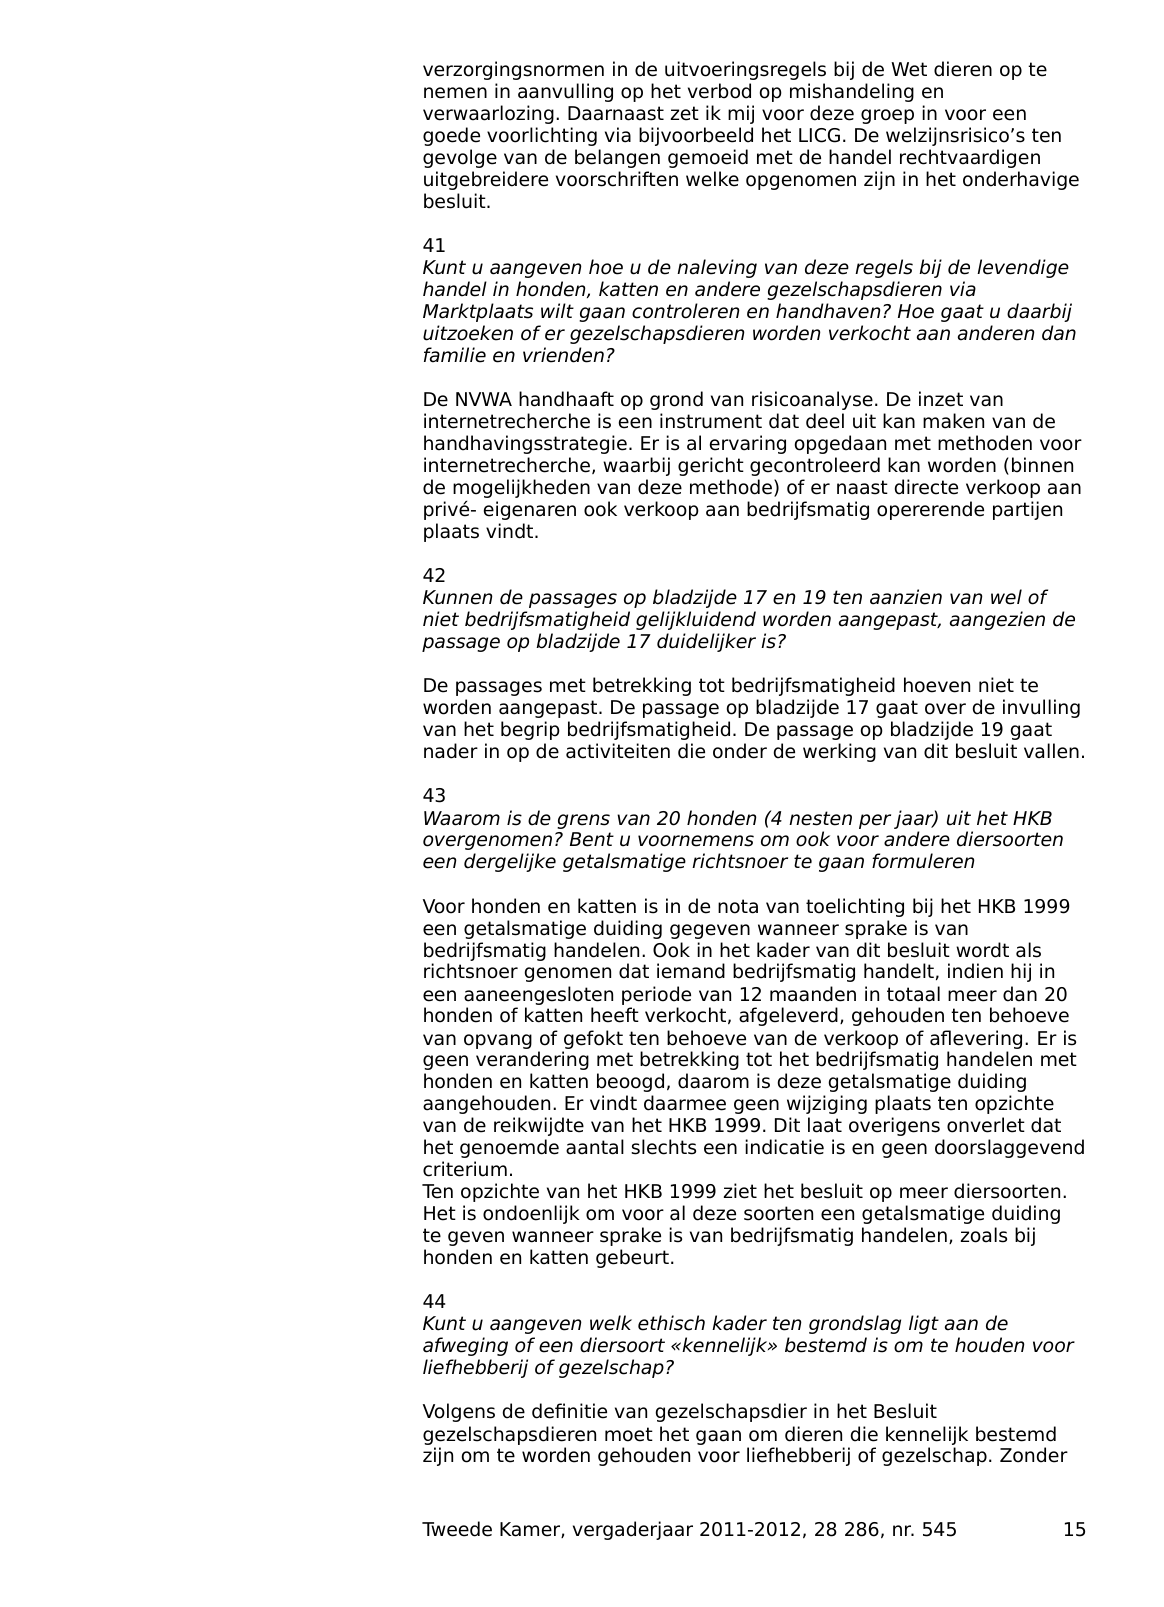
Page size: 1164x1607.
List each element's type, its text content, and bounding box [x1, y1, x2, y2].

text 43 [422, 785, 1087, 807]
text Ten opzichte van het HKB 1999 ziet het besluit op meer diersoorten. Het is ondoenlijk om voor al deze soorten een getalsmatige duiding te geven wanneer sprake is van bedrijfsmatig handelen, zoals bij honden en katten gebeurt. [422, 1181, 1087, 1269]
text 42 [422, 565, 1087, 587]
text De passages met betrekking tot bedrijfsmatigheid hoeven niet te worden aangepast. De passage op bladzijde 17 gaat over de invulling van het begrip bedrijfsmatigheid. De passage op bladzijde 19 gaat nader in op de activiteiten die onder de werking van dit besluit vallen. [422, 675, 1087, 763]
text Voor honden en katten is in de nota van toelichting bij het HKB 1999 een getalsmatige duiding gegeven wanneer sprake is van bedrijfsmatig handelen. Ook in het kader van dit besluit wordt als richtsnoer genomen dat iemand bedrijfsmatig handelt, indien hij in een aaneengesloten periode van 12 maanden in totaal meer dan 20 honden of katten heeft verkocht, afgeleverd, gehouden ten behoeve van opvang of gefokt ten behoeve van de verkoop of aflevering. Er is geen verandering met betrekking tot het bedrijfsmatig handelen met honden en katten beoogd, daarom is deze getalsmatige duiding aangehouden. Er vindt daarmee geen wijziging plaats ten opzichte van de reikwijdte van het HKB 1999. Dit laat overigens onverlet dat het genoemde aantal slechts een indicatie is en geen doorslaggevend criterium. [422, 896, 1087, 1181]
text 41 [422, 235, 1087, 257]
text Waarom is de grens van 20 honden (4 nesten per jaar) uit het HKB overgenomen? Bent u voornemens om ook voor andere diersoorten een dergelijke getalsmatige richtsnoer te gaan formuleren [422, 807, 1087, 873]
text Volgens de definitie van gezelschapsdier in het Besluit gezelschapsdieren moet het gaan om dieren die kennelijk bestemd zijn om te worden gehouden voor liefhebberij of gezelschap. Zonder [422, 1401, 1087, 1467]
text Kunt u aangeven hoe u de naleving van deze regels bij de levendige handel in honden, katten en andere gezelschapsdieren via Marktplaats wilt gaan controleren en handhaven? Hoe gaat u daarbij uitzoeken of er gezelschapsdieren worden verkocht aan anderen dan familie en vrienden? [422, 257, 1087, 367]
text Kunt u aangeven welk ethisch kader ten grondslag ligt aan de afweging of een diersoort «kennelijk» bestemd is om te houden voor liefhebberij of gezelschap? [422, 1313, 1087, 1379]
text Kunnen de passages op bladzijde 17 en 19 ten aanzien van wel of niet bedrijfsmatigheid gelijkluidend worden aangepast, aangezien de passage op bladzijde 17 duidelijker is? [422, 587, 1087, 653]
text De NVWA handhaaft op grond van risicoanalyse. De inzet van internetrecherche is een instrument dat deel uit kan maken van de handhavingsstrategie. Er is al ervaring opgedaan met methoden voor internetrecherche, waarbij gericht gecontroleerd kan worden (binnen de mogelijkheden van deze methode) of er naast directe verkoop aan privé- eigenaren ook verkoop aan bedrijfsmatig opererende partijen plaats vindt. [422, 389, 1087, 543]
text 44 [422, 1291, 1087, 1313]
text verzorgingsnormen in de uitvoeringsregels bij de Wet dieren op te nemen in aanvulling op het verbod op mishandeling en verwaarlozing. Daarnaast zet ik mij voor deze groep in voor een goede voorlichting via bijvoorbeeld het LICG. De welzijnsrisico’s ten gevolge van de belangen gemoeid met de handel rechtvaardigen uitgebreidere voorschriften welke opgenomen zijn in het onderhavige besluit. [422, 59, 1087, 213]
